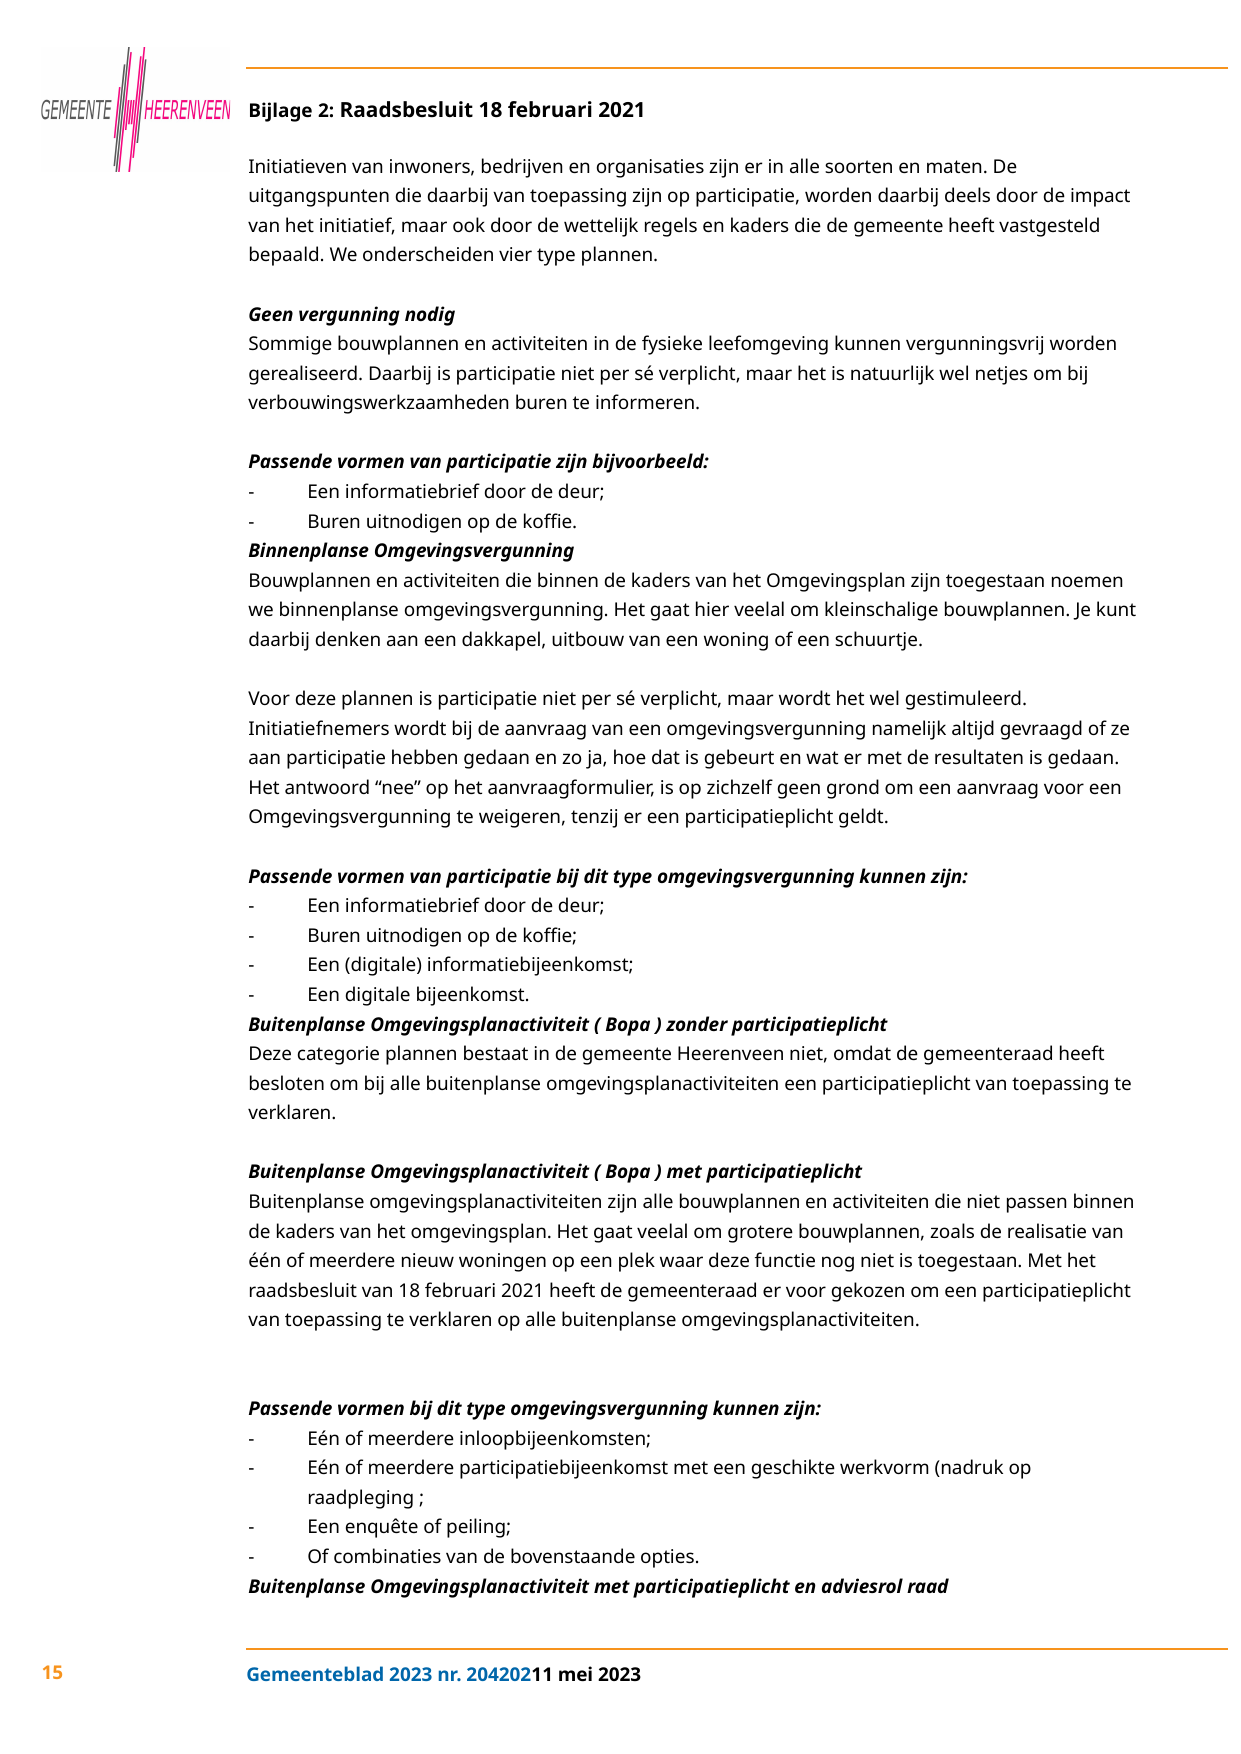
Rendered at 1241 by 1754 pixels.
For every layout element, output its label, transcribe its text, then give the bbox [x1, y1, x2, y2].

text Binnenplanse Omgevingsvergunning [248, 537, 1152, 563]
text Passende vormen bij dit type omgevingsvergunning kunnen zijn: [248, 1395, 1152, 1421]
text Passende vormen van participatie zijn bijvoorbeeld: [248, 449, 1152, 474]
list Buren uitnodigen op de koffie. [248, 508, 1152, 534]
list Een informatiebrief door de deur; [248, 892, 1152, 918]
list Eén of meerdere inloopbijeenkomsten; [248, 1425, 1152, 1451]
text Bijlage 2: Raadsbesluit 18 februari 2021 [248, 95, 1152, 123]
text Buitenplanse Omgevingsplanactiviteit met participatieplicht en adviesrol raad [248, 1573, 1152, 1599]
text Sommige bouwplannen en activiteiten in de fysieke leefomgeving kunnen vergunningsvrij worden gerealiseerd. Daarbij is participatie niet per sé verplicht, maar het is natuurlijk wel netjes om bij verbouwingswerkzaamheden buren te informeren. [248, 330, 1152, 415]
text Initiatieven van inwoners, bedrijven en organisaties zijn er in alle soorten en maten. De uitgangspunten die daarbij van toepassing zijn op participatie, worden daarbij deels door de impact van het initiatief, maar ook door de wettelijk regels en kaders die de gemeente heeft vastgesteld bepaald. We onderscheiden vier type plannen. [248, 153, 1152, 267]
text Buitenplanse Omgevingsplanactiviteit ( Bopa ) zonder participatieplicht [248, 1011, 1152, 1037]
list Een (digitale) informatiebijeenkomst; [248, 952, 1152, 977]
text Buitenplanse omgevingsplanactiviteiten zijn alle bouwplannen en activiteiten die niet passen binnen de kaders van het omgevingsplan. Het gaat veelal om grotere bouwplannen, zoals de realisatie van één of meerdere nieuw woningen op een plek waar deze functie nog niet is toegestaan. Met het raadsbesluit van 18 februari 2021 heeft de gemeenteraad er voor gekozen om een participatieplicht van toepassing te verklaren op alle buitenplanse omgevingsplanactiviteiten. [248, 1188, 1152, 1332]
picture [41, 47, 231, 172]
text Buitenplanse Omgevingsplanactiviteit ( Bopa ) met participatieplicht [248, 1159, 1152, 1184]
list Eén of meerdere participatiebijeenkomst met een geschikte werkvorm (nadruk op raadpleging ; [248, 1454, 1152, 1510]
text Deze categorie plannen bestaat in de gemeente Heerenveen niet, omdat de gemeenteraad heeft besloten om bij alle buitenplanse omgevingsplanactiviteiten een participatieplicht van toepassing te verklaren. [248, 1040, 1152, 1125]
list Of combinaties van de bovenstaande opties. [248, 1543, 1152, 1569]
list Een digitale bijeenkomst. [248, 981, 1152, 1007]
list Buren uitnodigen op de koffie; [248, 922, 1152, 948]
list Een enquête of peiling; [248, 1514, 1152, 1539]
text Passende vormen van participatie bij dit type omgevingsvergunning kunnen zijn: [248, 863, 1152, 889]
text Bouwplannen en activiteiten die binnen de kaders van het Omgevingsplan zijn toegestaan noemen we binnenplanse omgevingsvergunning. Het gaat hier veelal om kleinschalige bouwplannen. Je kunt daarbij denken aan een dakkapel, uitbouw van een woning of een schuurtje. [248, 567, 1152, 652]
list Een informatiebrief door de deur; [248, 478, 1152, 504]
text Voor deze plannen is participatie niet per sé verplicht, maar wordt het wel gestimuleerd. Initiatiefnemers wordt bij de aanvraag van een omgevingsvergunning namelijk altijd gevraagd of ze aan participatie hebben gedaan en zo ja, hoe dat is gebeurt en wat er met de resultaten is gedaan. Het antwoord “nee” op het aanvraagformulier, is op zichzelf geen grond om een aanvraag voor een Omgevingsvergunning te weigeren, tenzij er een participatieplicht geldt. [248, 685, 1152, 829]
text Geen vergunning nodig [248, 301, 1152, 327]
